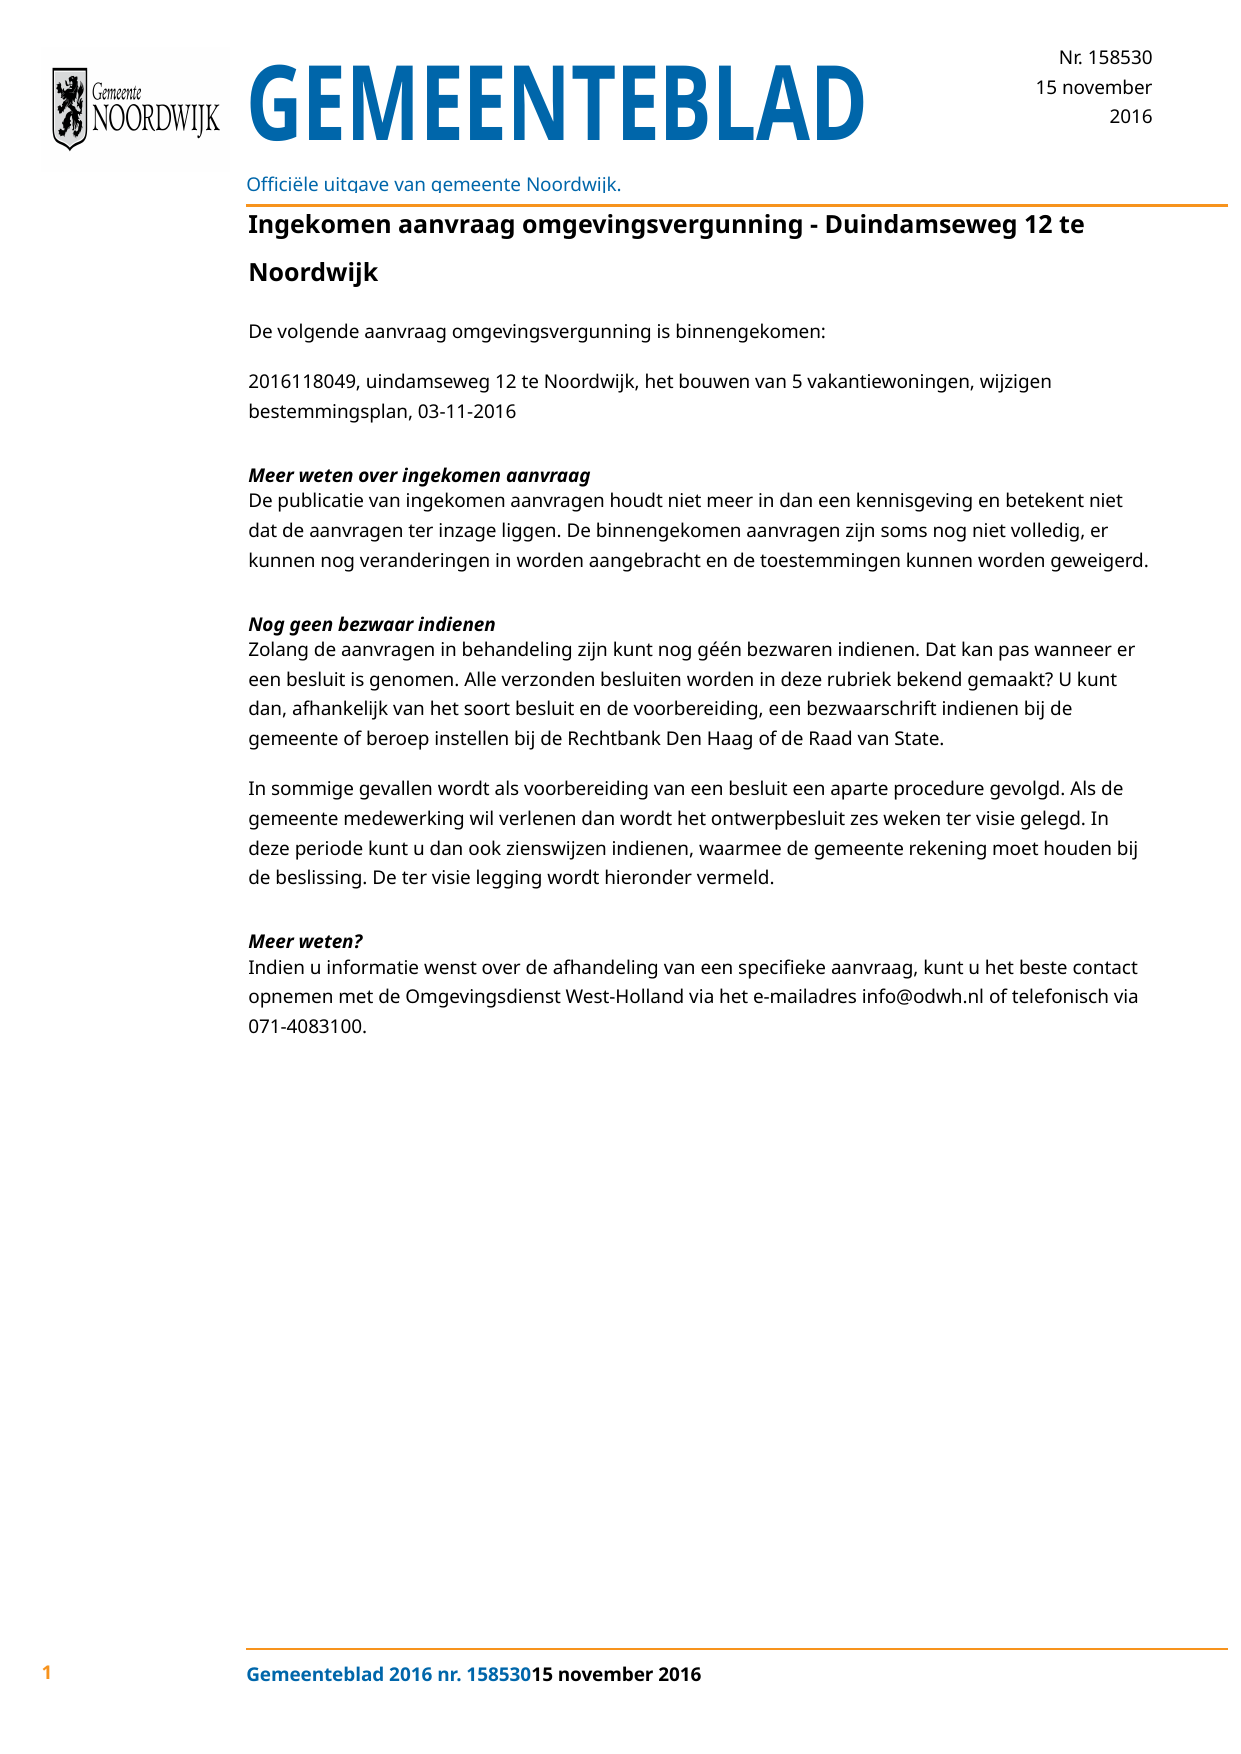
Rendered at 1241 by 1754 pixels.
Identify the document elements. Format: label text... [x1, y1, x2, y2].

text 2016118049, uindamseweg 12 te Noordwijk, het bouwen van 5 vakantiewoningen, wijzigen bestemmingsplan, 03-11-2016 [248, 368, 1152, 424]
text Indien u informatie wenst over de afhandeling van een specifieke aanvraag, kunt u het beste contact opnemen met de Omgevingsdienst West-Holland via het e-mailadres info@odwh.nl of telefonisch via 071-4083100. [248, 954, 1152, 1039]
text Zolang de aanvragen in behandeling zijn kunt nog géén bezwaren indienen. Dat kan pas wanneer er een besluit is genomen. Alle verzonden besluiten worden in deze rubriek bekend gemaakt? U kunt dan, afhankelijk van het soort besluit en de voorbereiding, een bezwaarschrift indienen bij de gemeente of beroep instellen bij de Rechtbank Den Haag of de Raad van State. [248, 636, 1152, 751]
picture [41, 47, 231, 172]
text De volgende aanvraag omgevingsvergunning is binnengekomen: [248, 318, 1152, 344]
text De publicatie van ingekomen aanvragen houdt niet meer in dan een kennisgeving en betekent niet dat de aanvragen ter inzage liggen. De binnengekomen aanvragen zijn soms nog niet volledig, er kunnen nog veranderingen in worden aangebracht en de toestemmingen kunnen worden geweigerd. [248, 488, 1152, 572]
text In sommige gevallen wordt als voorbereiding van een besluit een aparte procedure gevolgd. Als de gemeente medewerking wil verlenen dan wordt het ontwerpbesluit zes weken ter visie gelegd. In deze periode kunt u dan ook zienswijzen indienen, waarmee de gemeente rekening moet houden bij de beslissing. De ter visie legging wordt hieronder vermeld. [248, 776, 1152, 890]
text Nog geen bezwaar indienen [248, 611, 1152, 636]
text Ingekomen aanvraag omgevingsvergunning - Duindamseweg 12 te Noordwijk [248, 207, 1152, 288]
text Meer weten? [248, 928, 1152, 954]
text Meer weten over ingekomen aanvraag [248, 462, 1152, 488]
